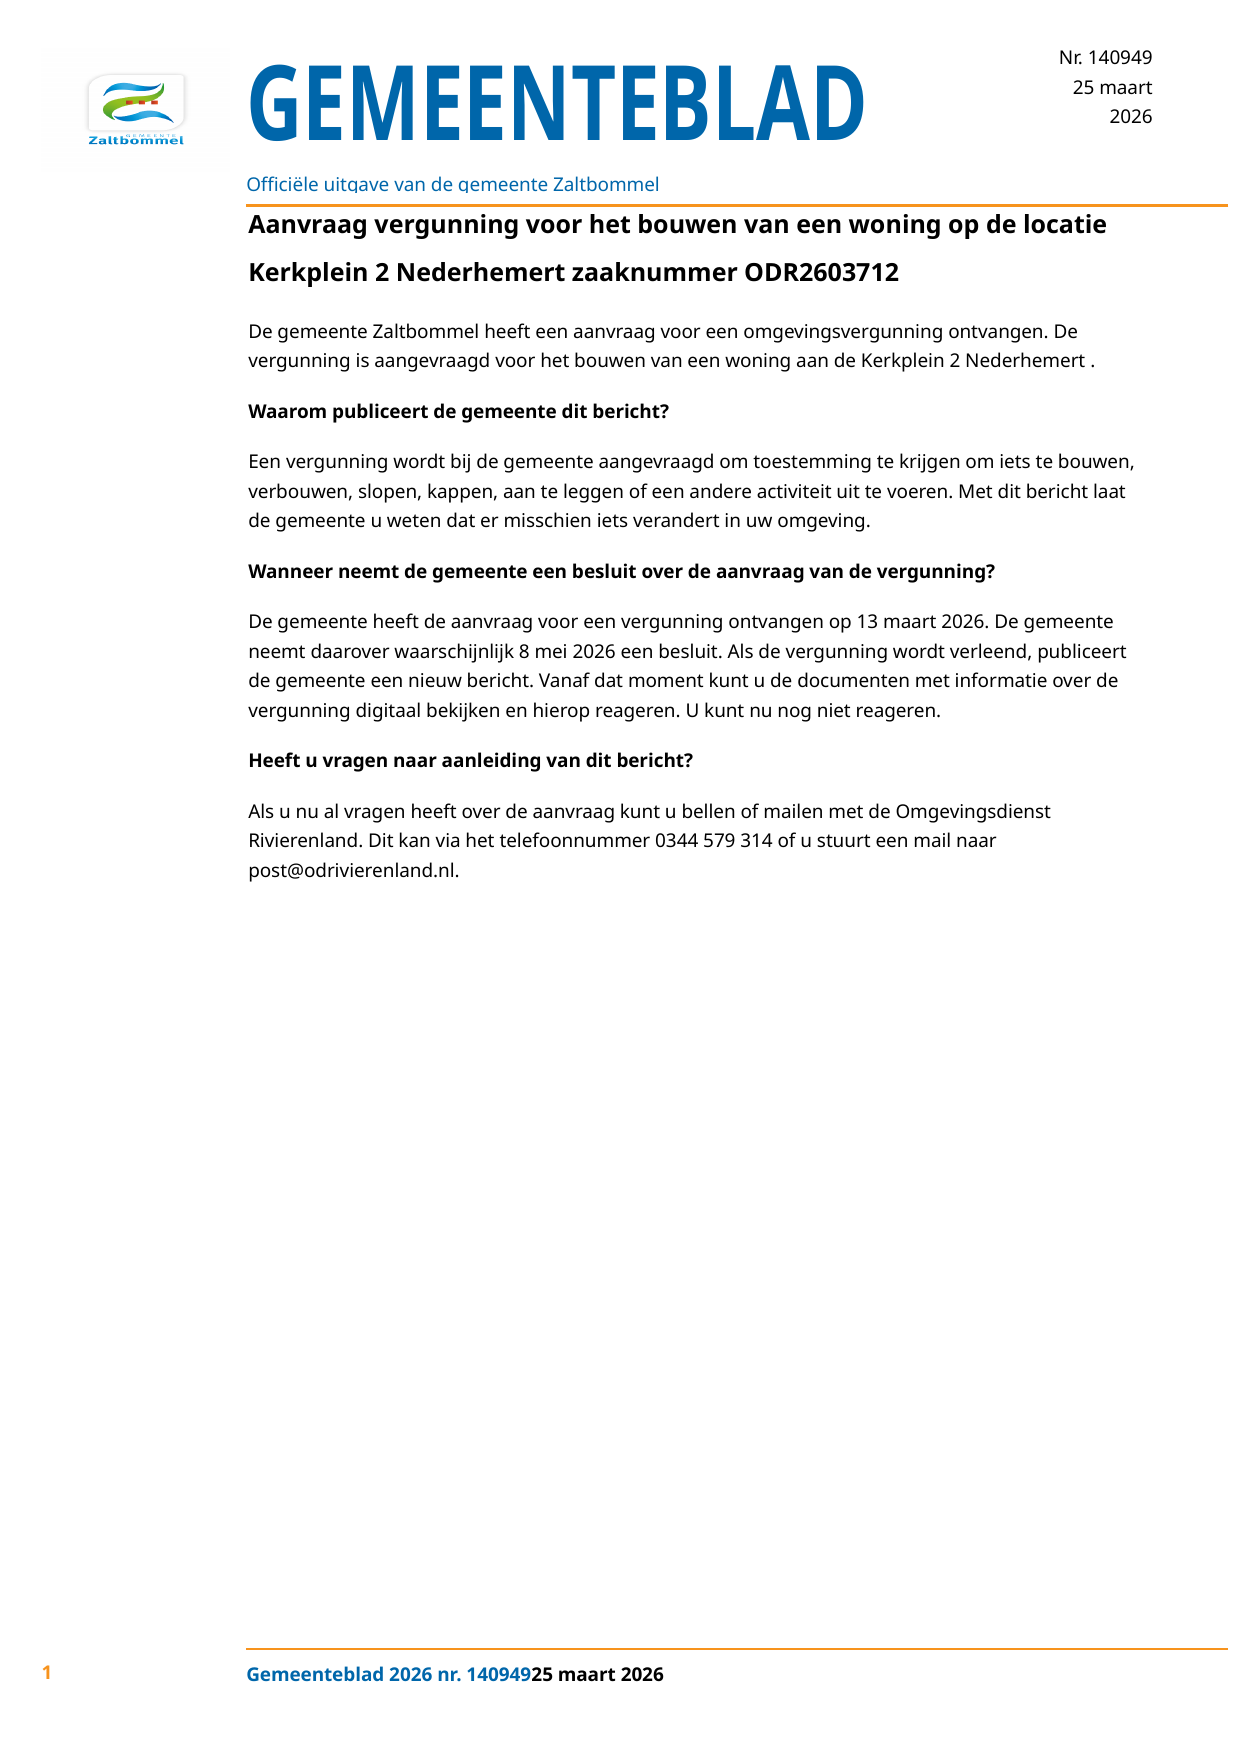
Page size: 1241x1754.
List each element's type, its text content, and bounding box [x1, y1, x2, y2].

text Heeft u vragen naar aanleiding van dit bericht? [248, 747, 1152, 773]
text Een vergunning wordt bij de gemeente aangevraagd om toestemming te krijgen om iets te bouwen, verbouwen, slopen, kappen, aan te leggen of een andere activiteit uit te voeren. Met dit bericht laat de gemeente u weten dat er misschien iets verandert in uw omgeving. [248, 448, 1152, 533]
text De gemeente heeft de aanvraag voor een vergunning ontvangen op 13 maart 2026. De gemeente neemt daarover waarschijnlijk 8 mei 2026 een besluit. Als de vergunning wordt verleend, publiceert de gemeente een nieuw bericht. Vanaf dat moment kunt u de documenten met informatie over de vergunning digitaal bekijken en hierop reageren. U kunt nu nog niet reageren. [248, 608, 1152, 723]
picture [41, 47, 231, 172]
text Aanvraag vergunning voor het bouwen van een woning op de locatie Kerkplein 2 Nederhemert zaaknummer ODR2603712 [248, 207, 1152, 288]
text De gemeente Zaltbommel heeft een aanvraag voor een omgevingsvergunning ontvangen. De vergunning is aangevraagd voor het bouwen van een woning aan de Kerkplein 2 Nederhemert . [248, 318, 1152, 373]
text Waarom publiceert de gemeente dit bericht? [248, 398, 1152, 424]
text Wanneer neemt de gemeente een besluit over de aanvraag van de vergunning? [248, 558, 1152, 584]
text Als u nu al vragen heeft over de aanvraag kunt u bellen of mailen met de Omgevingsdienst Rivierenland. Dit kan via het telefoonnummer 0344 579 314 of u stuurt een mail naar post@odrivierenland.nl. [248, 798, 1152, 883]
